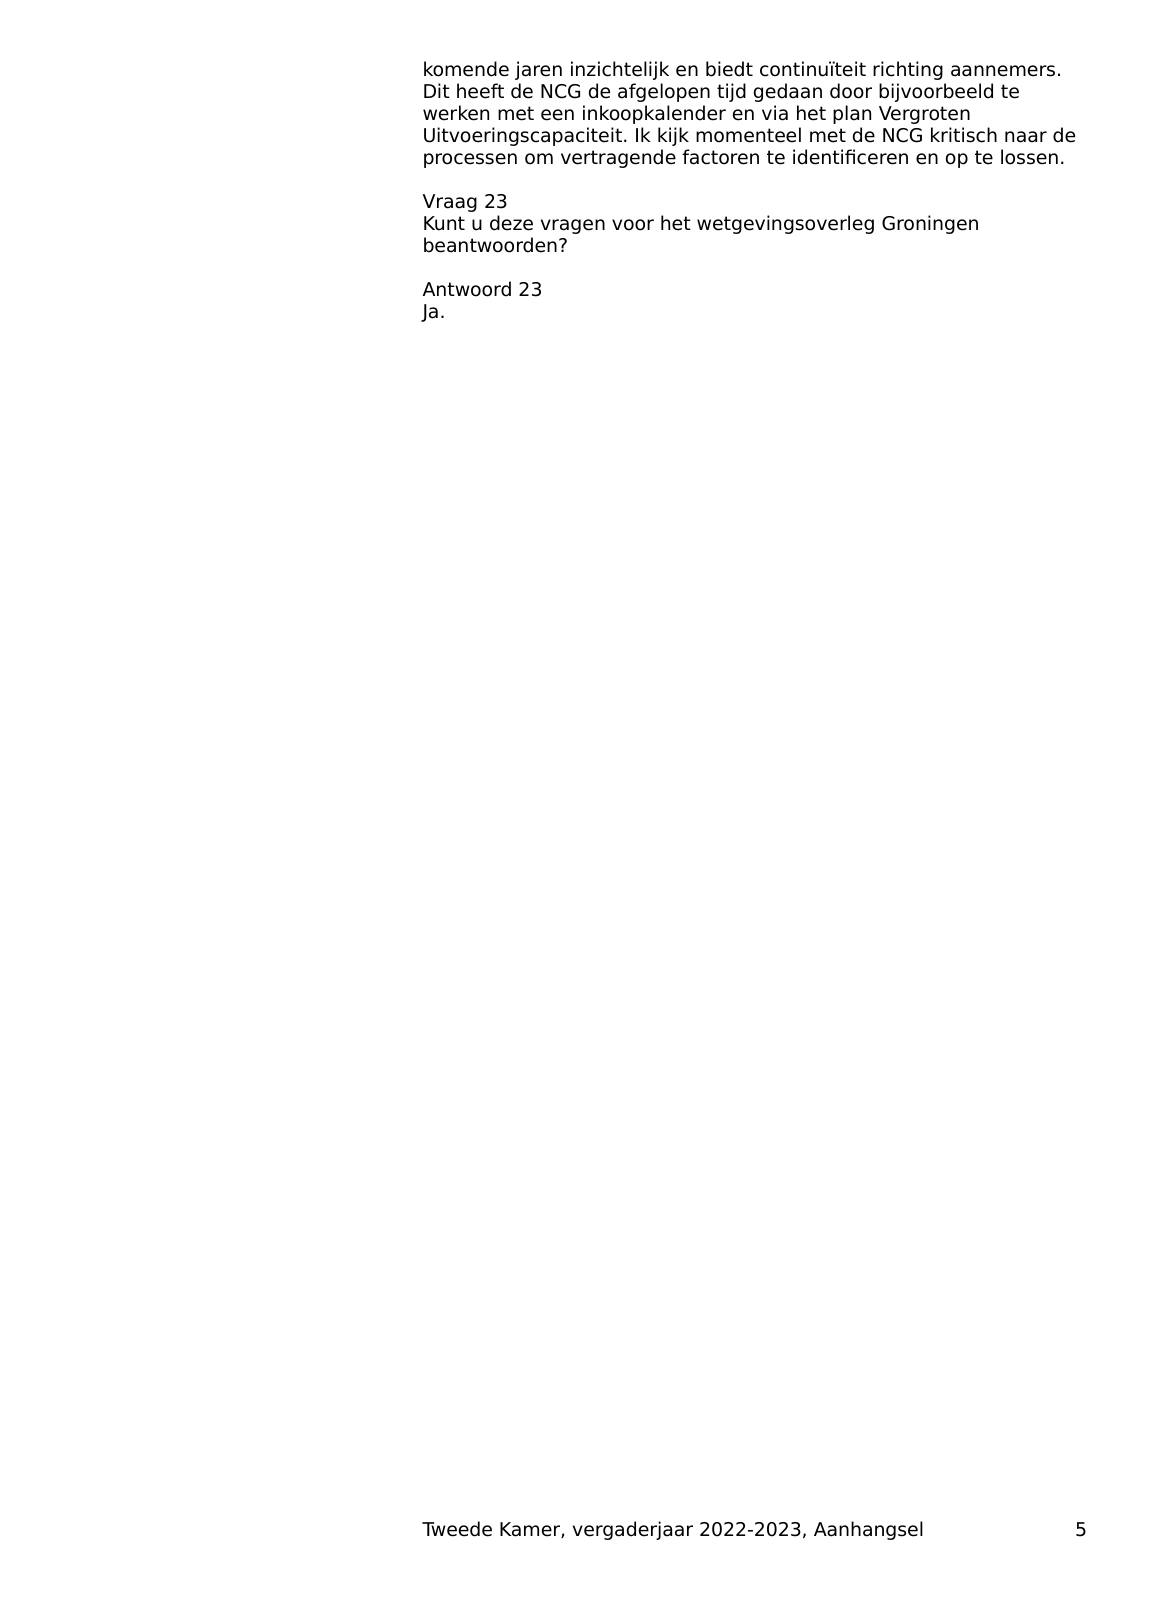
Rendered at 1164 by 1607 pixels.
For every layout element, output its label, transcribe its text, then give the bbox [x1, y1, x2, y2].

text Ja. [422, 301, 1087, 323]
text Kunt u deze vragen voor het wetgevingsoverleg Groningen beantwoorden? [422, 213, 1087, 257]
text Antwoord 23 [422, 279, 1087, 301]
text Vraag 23 [422, 191, 1087, 213]
text komende jaren inzichtelijk en biedt continuïteit richting aannemers. Dit heeft de NCG de afgelopen tijd gedaan door bijvoorbeeld te werken met een inkoopkalender en via het plan Vergroten Uitvoeringscapaciteit. Ik kijk momenteel met de NCG kritisch naar de processen om vertragende factoren te identificeren en op te lossen. [422, 59, 1087, 169]
